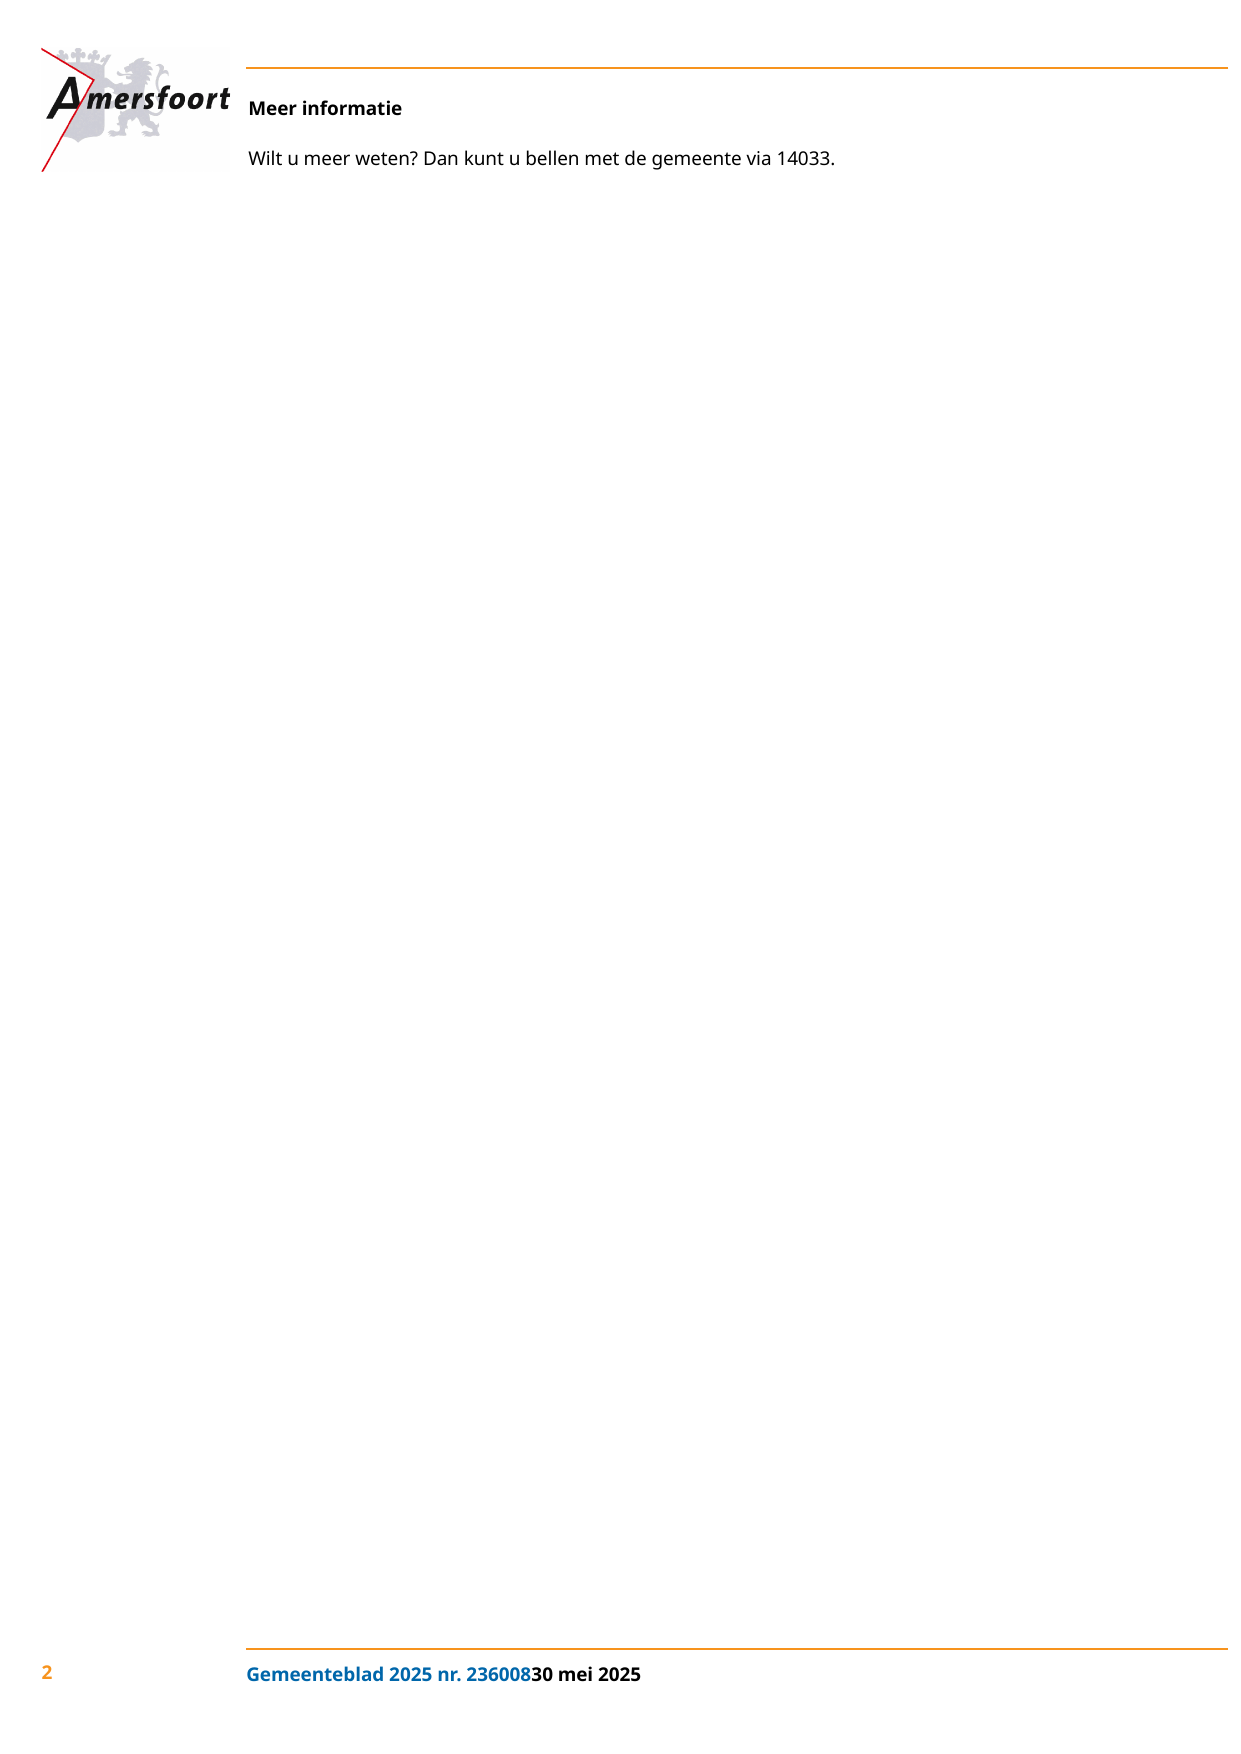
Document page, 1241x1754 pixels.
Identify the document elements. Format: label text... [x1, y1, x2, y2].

text Meer informatie [248, 95, 1152, 121]
picture [41, 47, 231, 172]
text Wilt u meer weten? Dan kunt u bellen met de gemeente via 14033. [248, 145, 1152, 171]
